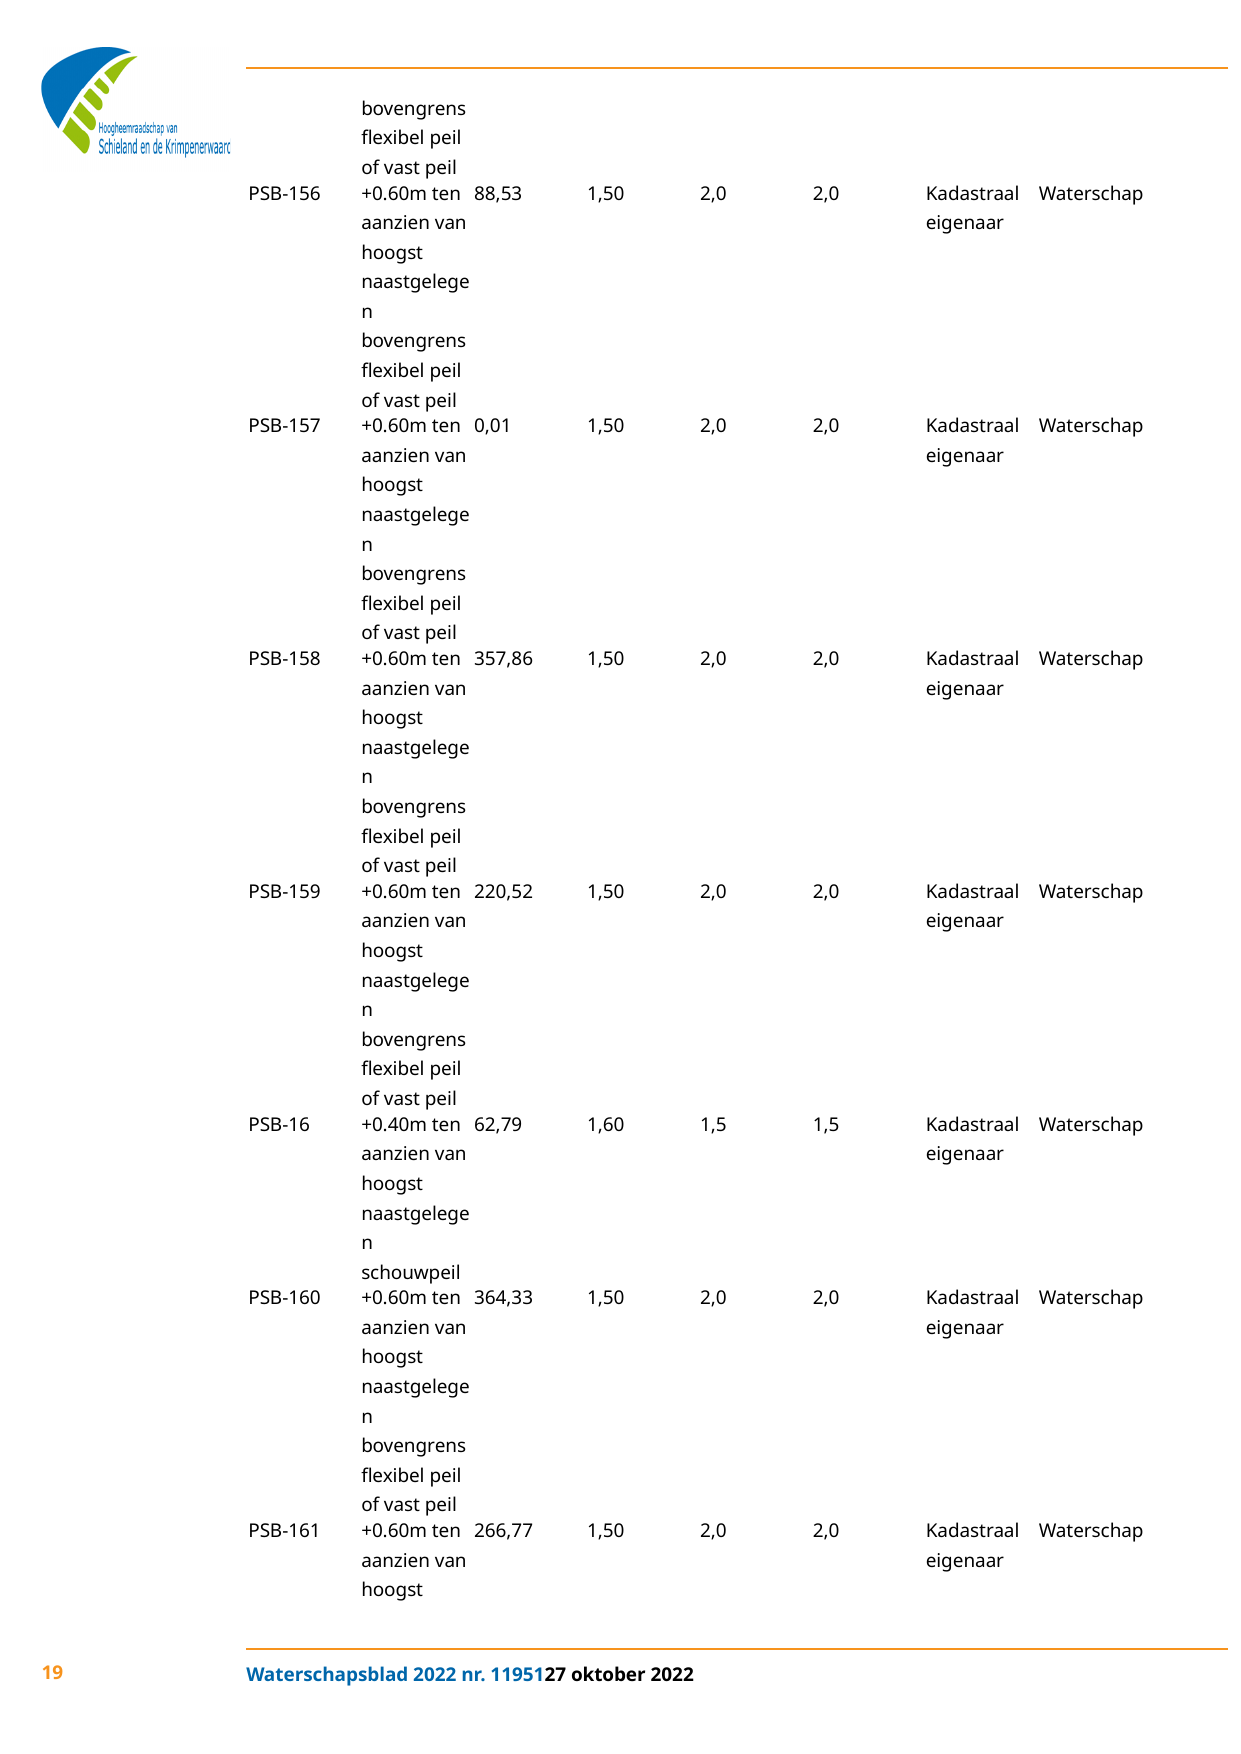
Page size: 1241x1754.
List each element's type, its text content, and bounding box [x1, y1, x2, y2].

picture [41, 47, 231, 172]
table_cell +0.60m ten aanzien van hoogst naastgelegen bovengrens flexibel peil of vast peil [361, 645, 474, 878]
table_cell PSB-156 [248, 180, 361, 412]
table_cell Kadastraal eigenaar [926, 645, 1038, 878]
table_cell +0.60m ten aanzien van hoogst naastgelegen bovengrens flexibel peil of vast peil [361, 878, 474, 1111]
table_cell Kadastraal eigenaar [926, 1518, 1038, 1602]
table_cell 1,5 [700, 1111, 813, 1284]
table_cell Kadastraal eigenaar [926, 1285, 1038, 1517]
table_cell Waterschap [1039, 413, 1152, 645]
table_cell 1,50 [587, 878, 700, 1111]
table_cell [813, 95, 926, 180]
table_cell PSB-160 [248, 1285, 361, 1517]
table_cell 1,50 [587, 1518, 700, 1602]
table_cell PSB-16 [248, 1111, 361, 1284]
table_cell [926, 95, 1038, 180]
table_cell Waterschap [1039, 1518, 1152, 1602]
table_cell bovengrens flexibel peil of vast peil [361, 95, 474, 180]
table_cell +0.60m ten aanzien van hoogst naastgelegen bovengrens flexibel peil of vast peil [361, 1285, 474, 1517]
table_cell +0.40m ten aanzien van hoogst naastgelegen schouwpeil [361, 1111, 474, 1284]
table_cell [248, 95, 361, 180]
table_cell [587, 95, 700, 180]
table_cell [474, 95, 587, 180]
table_cell Waterschap [1039, 1111, 1152, 1284]
table_cell 2,0 [700, 878, 813, 1111]
table_cell 364,33 [474, 1285, 587, 1517]
table_cell Kadastraal eigenaar [926, 413, 1038, 645]
table_cell 2,0 [700, 180, 813, 412]
table_cell 1,50 [587, 180, 700, 412]
table_cell Waterschap [1039, 645, 1152, 878]
table_cell Kadastraal eigenaar [926, 180, 1038, 412]
table_cell 1,60 [587, 1111, 700, 1284]
table_cell Kadastraal eigenaar [926, 878, 1038, 1111]
table_cell 2,0 [700, 645, 813, 878]
table_cell PSB-159 [248, 878, 361, 1111]
table_cell 2,0 [813, 1285, 926, 1517]
table_cell +0.60m ten aanzien van hoogst naastgelegen bovengrens flexibel peil of vast peil [361, 413, 474, 645]
table_cell 1,50 [587, 1285, 700, 1517]
table_cell 88,53 [474, 180, 587, 412]
table_cell PSB-158 [248, 645, 361, 878]
table_cell 2,0 [813, 878, 926, 1111]
table_cell Waterschap [1039, 180, 1152, 412]
table_cell +0.60m ten aanzien van hoogst [361, 1518, 474, 1602]
table_cell 266,77 [474, 1518, 587, 1602]
table_cell Waterschap [1039, 1285, 1152, 1517]
table_cell 1,5 [813, 1111, 926, 1284]
table_cell [700, 95, 813, 180]
table_cell 2,0 [700, 1285, 813, 1517]
table_cell 62,79 [474, 1111, 587, 1284]
table_cell 1,50 [587, 645, 700, 878]
table_cell 220,52 [474, 878, 587, 1111]
table_cell 2,0 [700, 1518, 813, 1602]
table_cell PSB-161 [248, 1518, 361, 1602]
table_cell 357,86 [474, 645, 587, 878]
table_cell 0,01 [474, 413, 587, 645]
table_cell 2,0 [813, 645, 926, 878]
table_cell 2,0 [813, 1518, 926, 1602]
table_cell 2,0 [813, 413, 926, 645]
table_cell 2,0 [700, 413, 813, 645]
table_cell +0.60m ten aanzien van hoogst naastgelegen bovengrens flexibel peil of vast peil [361, 180, 474, 412]
table_cell Kadastraal eigenaar [926, 1111, 1038, 1284]
table_cell 1,50 [587, 413, 700, 645]
table_cell 2,0 [813, 180, 926, 412]
table_cell Waterschap [1039, 878, 1152, 1111]
table_cell [1039, 95, 1152, 180]
table_cell PSB-157 [248, 413, 361, 645]
